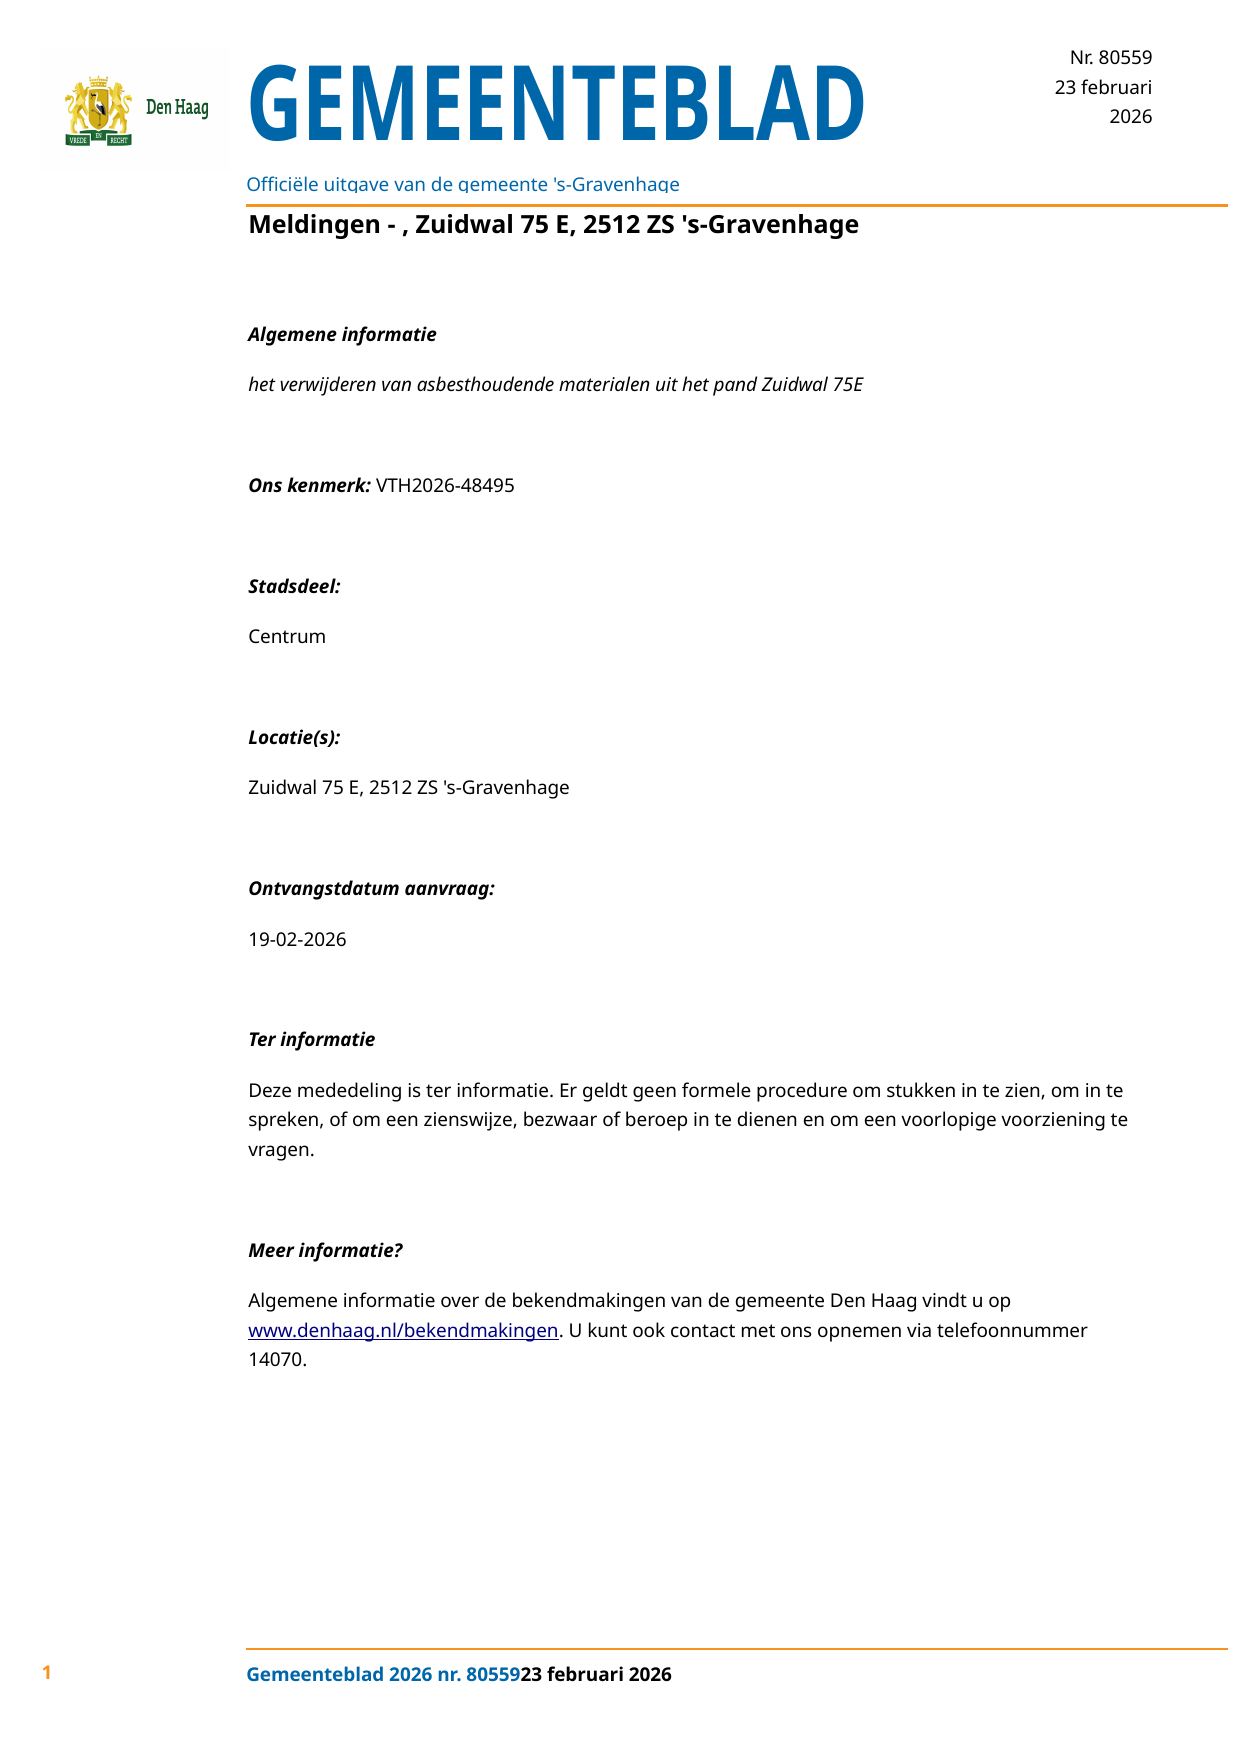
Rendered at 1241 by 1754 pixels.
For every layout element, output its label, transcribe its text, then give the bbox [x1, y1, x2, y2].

text Ontvangstdatum aanvraag: [248, 875, 1152, 901]
text Ons kenmerk: VTH2026-48495 [248, 472, 1152, 498]
text Centrum [248, 623, 1152, 649]
text 19-02-2026 [248, 926, 1152, 951]
text Meer informatie? [248, 1237, 1152, 1263]
picture [41, 47, 231, 172]
text Ter informatie [248, 1027, 1152, 1052]
text het verwijderen van asbesthoudende materialen uit het pand Zuidwal 75E [248, 371, 1152, 397]
text Algemene informatie over de bekendmakingen van de gemeente Den Haag vindt u op www.denhaag.nl/bekendmakingen. U kunt ook contact met ons opnemen via telefoonnummer 14070. [248, 1287, 1152, 1372]
text Zuidwal 75 E, 2512 ZS 's-Gravenhage [248, 774, 1152, 800]
text Locatie(s): [248, 724, 1152, 750]
text Stadsdeel: [248, 573, 1152, 598]
text Algemene informatie [248, 321, 1152, 346]
text Meldingen - , Zuidwal 75 E, 2512 ZS 's-Gravenhage [248, 207, 1152, 241]
text Deze mededeling is ter informatie. Er geldt geen formele procedure om stukken in te zien, om in te spreken, of om een zienswijze, bezwaar of beroep in te dienen en om een voorlopige voorziening te vragen. [248, 1077, 1152, 1162]
